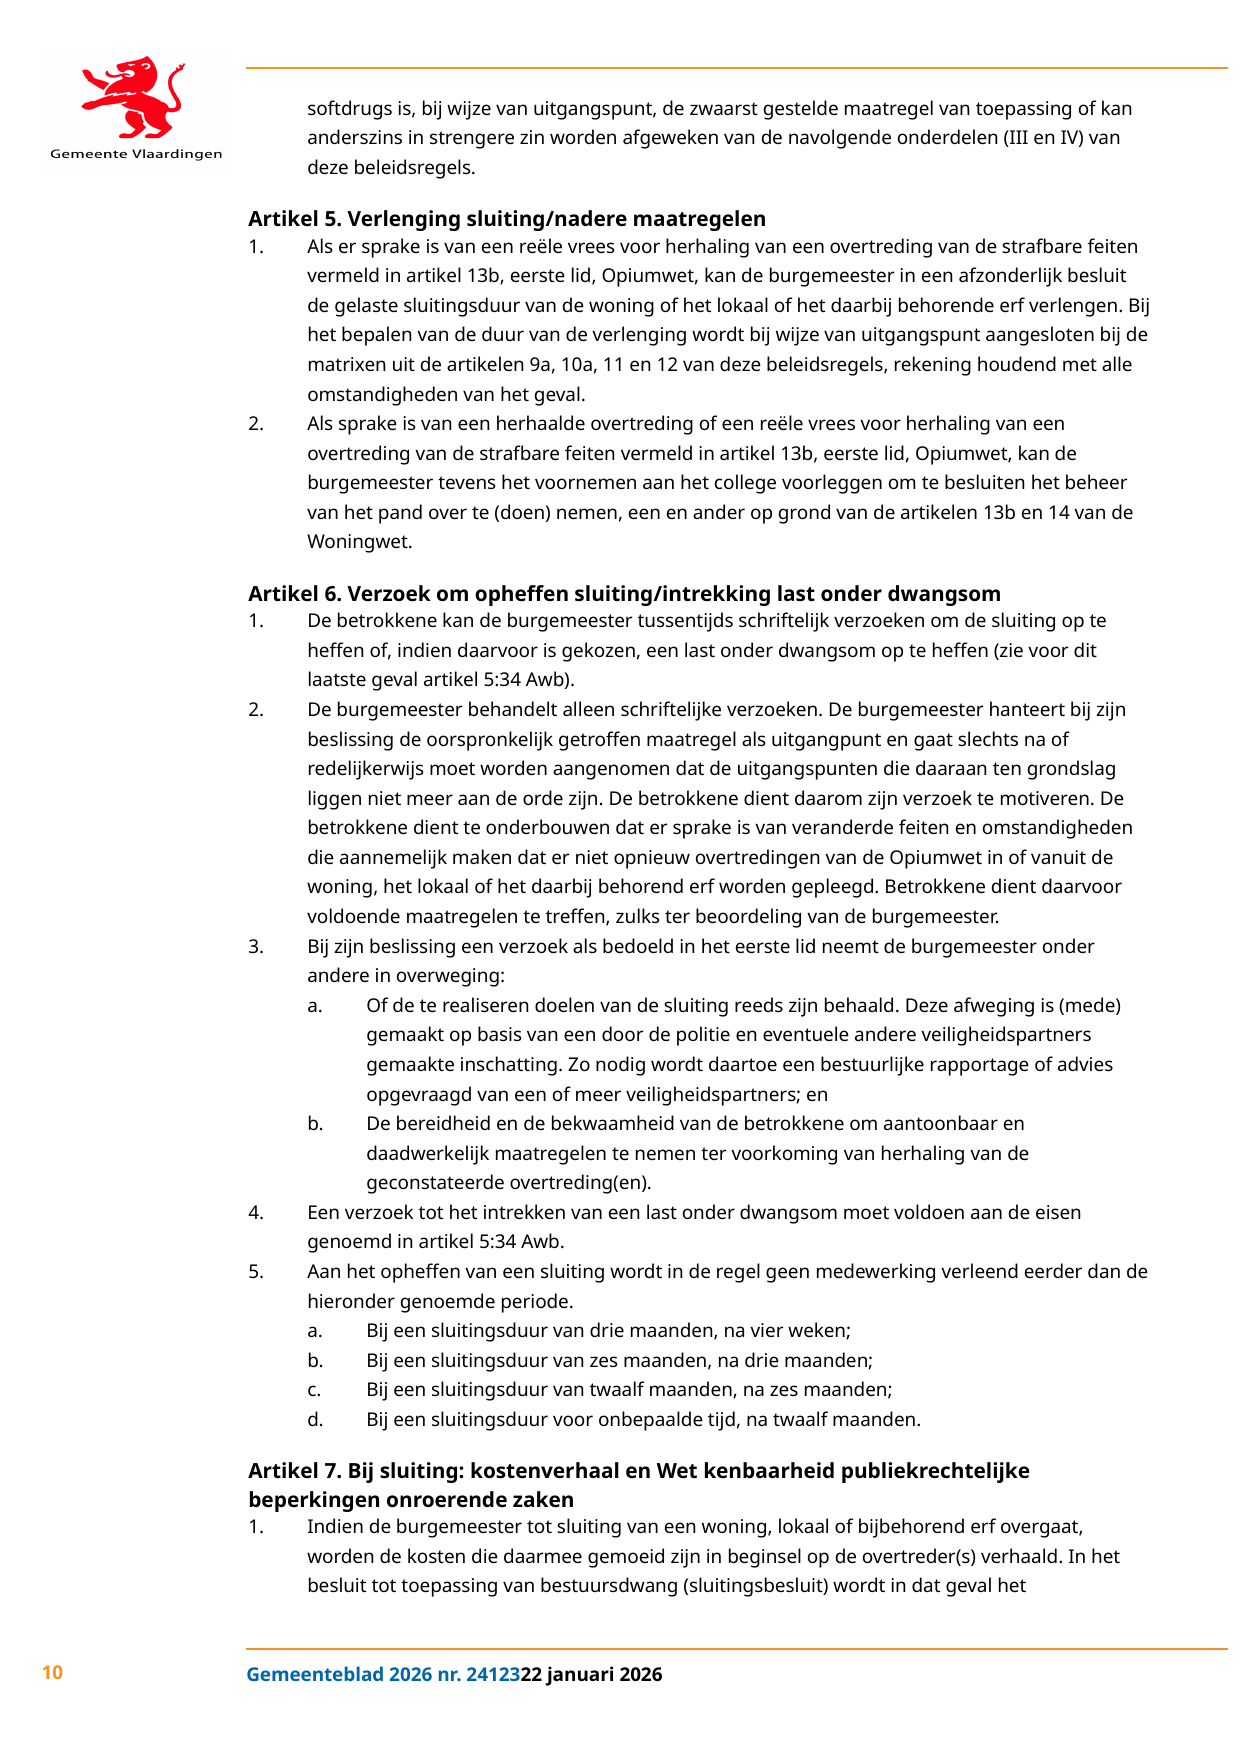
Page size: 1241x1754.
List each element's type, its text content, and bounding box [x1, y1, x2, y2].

list Als sprake is van een herhaalde overtreding of een reële vrees voor herhaling van een overtreding van de strafbare feiten vermeld in artikel 13b, eerste lid, Opiumwet, kan de burgemeester tevens het voornemen aan het college voorleggen om te besluiten het beheer van het pand over te (doen) nemen, een en ander op grond van de artikelen 13b en 14 van de Woningwet. [248, 410, 1152, 554]
text Artikel 6. Verzoek om opheffen sluiting/intrekking last onder dwangsom [248, 579, 1152, 607]
list Bij een sluitingsduur van zes maanden, na drie maanden; [307, 1347, 1152, 1373]
list De bereidheid en de bekwaamheid van de betrokkene om aantoonbaar en daadwerkelijk maatregelen te nemen ter voorkoming van herhaling van de geconstateerde overtreding(en). [307, 1110, 1152, 1195]
picture [41, 47, 231, 172]
list Of de te realiseren doelen van de sluiting reeds zijn behaald. Deze afweging is (mede) gemaakt op basis van een door de politie en eventuele andere veiligheidspartners gemaakte inschatting. Zo nodig wordt daartoe een bestuurlijke rapportage of advies opgevraagd van een of meer veiligheidspartners; en [307, 992, 1152, 1107]
list De burgemeester behandelt alleen schriftelijke verzoeken. De burgemeester hanteert bij zijn beslissing de oorspronkelijk getroffen maatregel als uitgangpunt en gaat slechts na of redelijkerwijs moet worden aangenomen dat de uitgangspunten die daaraan ten grondslag liggen niet meer aan de orde zijn. De betrokkene dient daarom zijn verzoek te motiveren. De betrokkene dient te onderbouwen dat er sprake is van veranderde feiten en omstandigheden die aannemelijk maken dat er niet opnieuw overtredingen van de Opiumwet in of vanuit de woning, het lokaal of het daarbij behorend erf worden gepleegd. Betrokkene dient daarvoor voldoende maatregelen te treffen, zulks ter beoordeling van de burgemeester. [248, 696, 1152, 929]
list Aan het opheffen van een sluiting wordt in de regel geen medewerking verleend eerder dan de hieronder genoemde periode. [248, 1258, 1152, 1314]
list softdrugs is, bij wijze van uitgangspunt, de zwaarst gestelde maatregel van toepassing of kan anderszins in strengere zin worden afgeweken van de navolgende onderdelen (III en IV) van deze beleidsregels. [248, 95, 1152, 180]
list Een verzoek tot het intrekken van een last onder dwangsom moet voldoen aan de eisen genoemd in artikel 5:34 Awb. [248, 1199, 1152, 1254]
list Bij een sluitingsduur van drie maanden, na vier weken; [307, 1317, 1152, 1343]
list Bij een sluitingsduur van twaalf maanden, na zes maanden; [307, 1377, 1152, 1402]
list De betrokkene kan de burgemeester tussentijds schriftelijk verzoeken om de sluiting op te heffen of, indien daarvoor is gekozen, een last onder dwangsom op te heffen (zie voor dit laatste geval artikel 5:34 Awb). [248, 607, 1152, 692]
list Bij een sluitingsduur voor onbepaalde tijd, na twaalf maanden. [307, 1406, 1152, 1432]
text Artikel 7. Bij sluiting: kostenverhaal en Wet kenbaarheid publiekrechtelijke beperkingen onroerende zaken [248, 1457, 1152, 1513]
list Als er sprake is van een reële vrees voor herhaling van een overtreding van de strafbare feiten vermeld in artikel 13b, eerste lid, Opiumwet, kan de burgemeester in een afzonderlijk besluit de gelaste sluitingsduur van de woning of het lokaal of het daarbij behorende erf verlengen. Bij het bepalen van de duur van de verlenging wordt bij wijze van uitgangspunt aangesloten bij de matrixen uit de artikelen 9a, 10a, 11 en 12 van deze beleidsregels, rekening houdend met alle omstandigheden van het geval. [248, 233, 1152, 406]
text Artikel 5. Verlenging sluiting/nadere maatregelen [248, 204, 1152, 233]
list Indien de burgemeester tot sluiting van een woning, lokaal of bijbehorend erf overgaat, worden de kosten die daarmee gemoeid zijn in beginsel op de overtreder(s) verhaald. In het besluit tot toepassing van bestuursdwang (sluitingsbesluit) wordt in dat geval het [248, 1513, 1152, 1598]
list Bij zijn beslissing een verzoek als bedoeld in het eerste lid neemt de burgemeester onder andere in overweging: [248, 933, 1152, 988]
